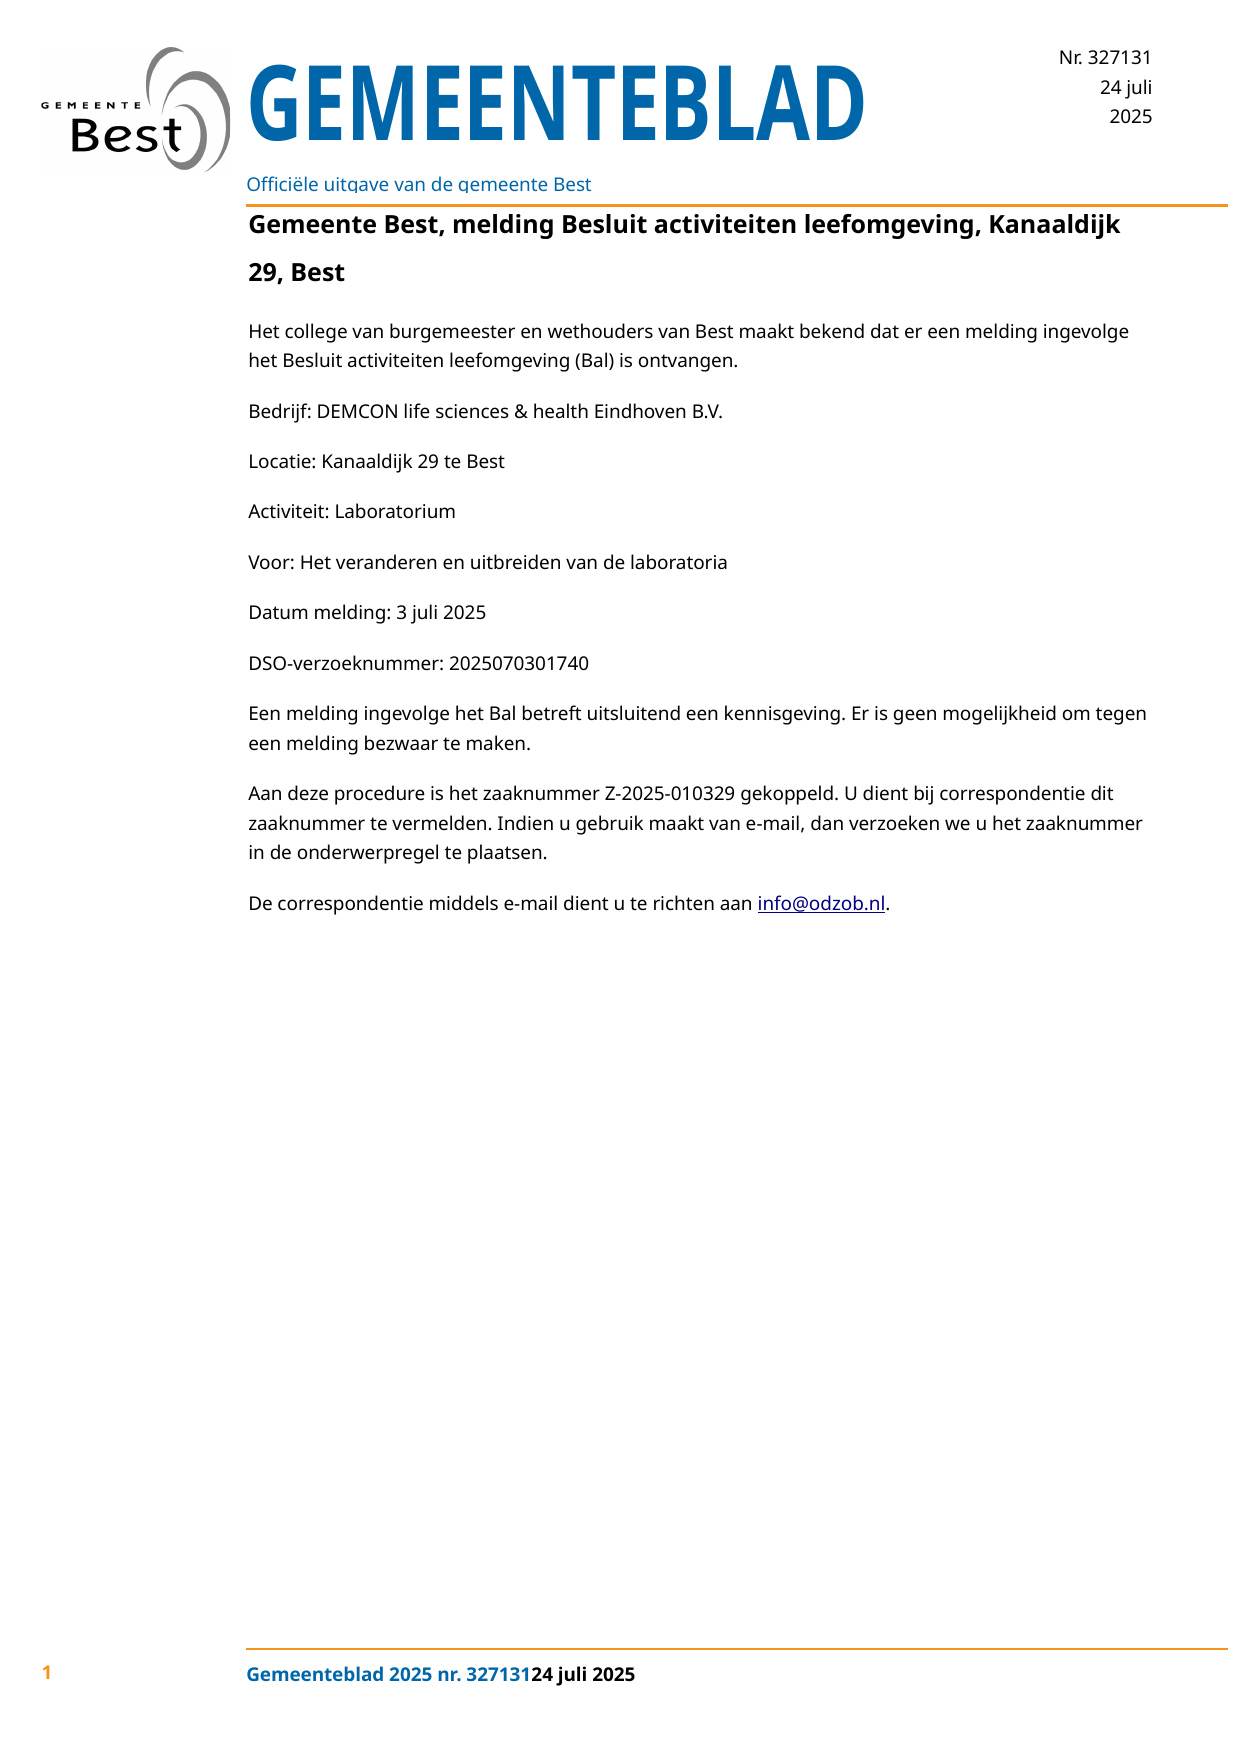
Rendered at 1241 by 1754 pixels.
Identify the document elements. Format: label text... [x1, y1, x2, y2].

text Een melding ingevolge het Bal betreft uitsluitend een kennisgeving. Er is geen mogelijkheid om tegen een melding bezwaar te maken. [248, 700, 1152, 756]
text Gemeente Best, melding Besluit activiteiten leefomgeving, Kanaaldijk 29, Best [248, 207, 1152, 288]
picture [41, 47, 231, 172]
text Locatie: Kanaaldijk 29 te Best [248, 448, 1152, 474]
text DSO-verzoeknummer: 2025070301740 [248, 650, 1152, 676]
text Voor: Het veranderen en uitbreiden van de laboratoria [248, 549, 1152, 575]
text De correspondentie middels e-mail dient u te richten aan info@odzob.nl. [248, 890, 1152, 916]
text Activiteit: Laboratorium [248, 499, 1152, 524]
text Bedrijf: DEMCON life sciences & health Eindhoven B.V. [248, 398, 1152, 424]
text Aan deze procedure is het zaaknummer Z-2025-010329 gekoppeld. U dient bij correspondentie dit zaaknummer te vermelden. Indien u gebruik maakt van e-mail, dan verzoeken we u het zaaknummer in de onderwerpregel te plaatsen. [248, 780, 1152, 865]
text Datum melding: 3 juli 2025 [248, 599, 1152, 625]
text Het college van burgemeester en wethouders van Best maakt bekend dat er een melding ingevolge het Besluit activiteiten leefomgeving (Bal) is ontvangen. [248, 318, 1152, 373]
